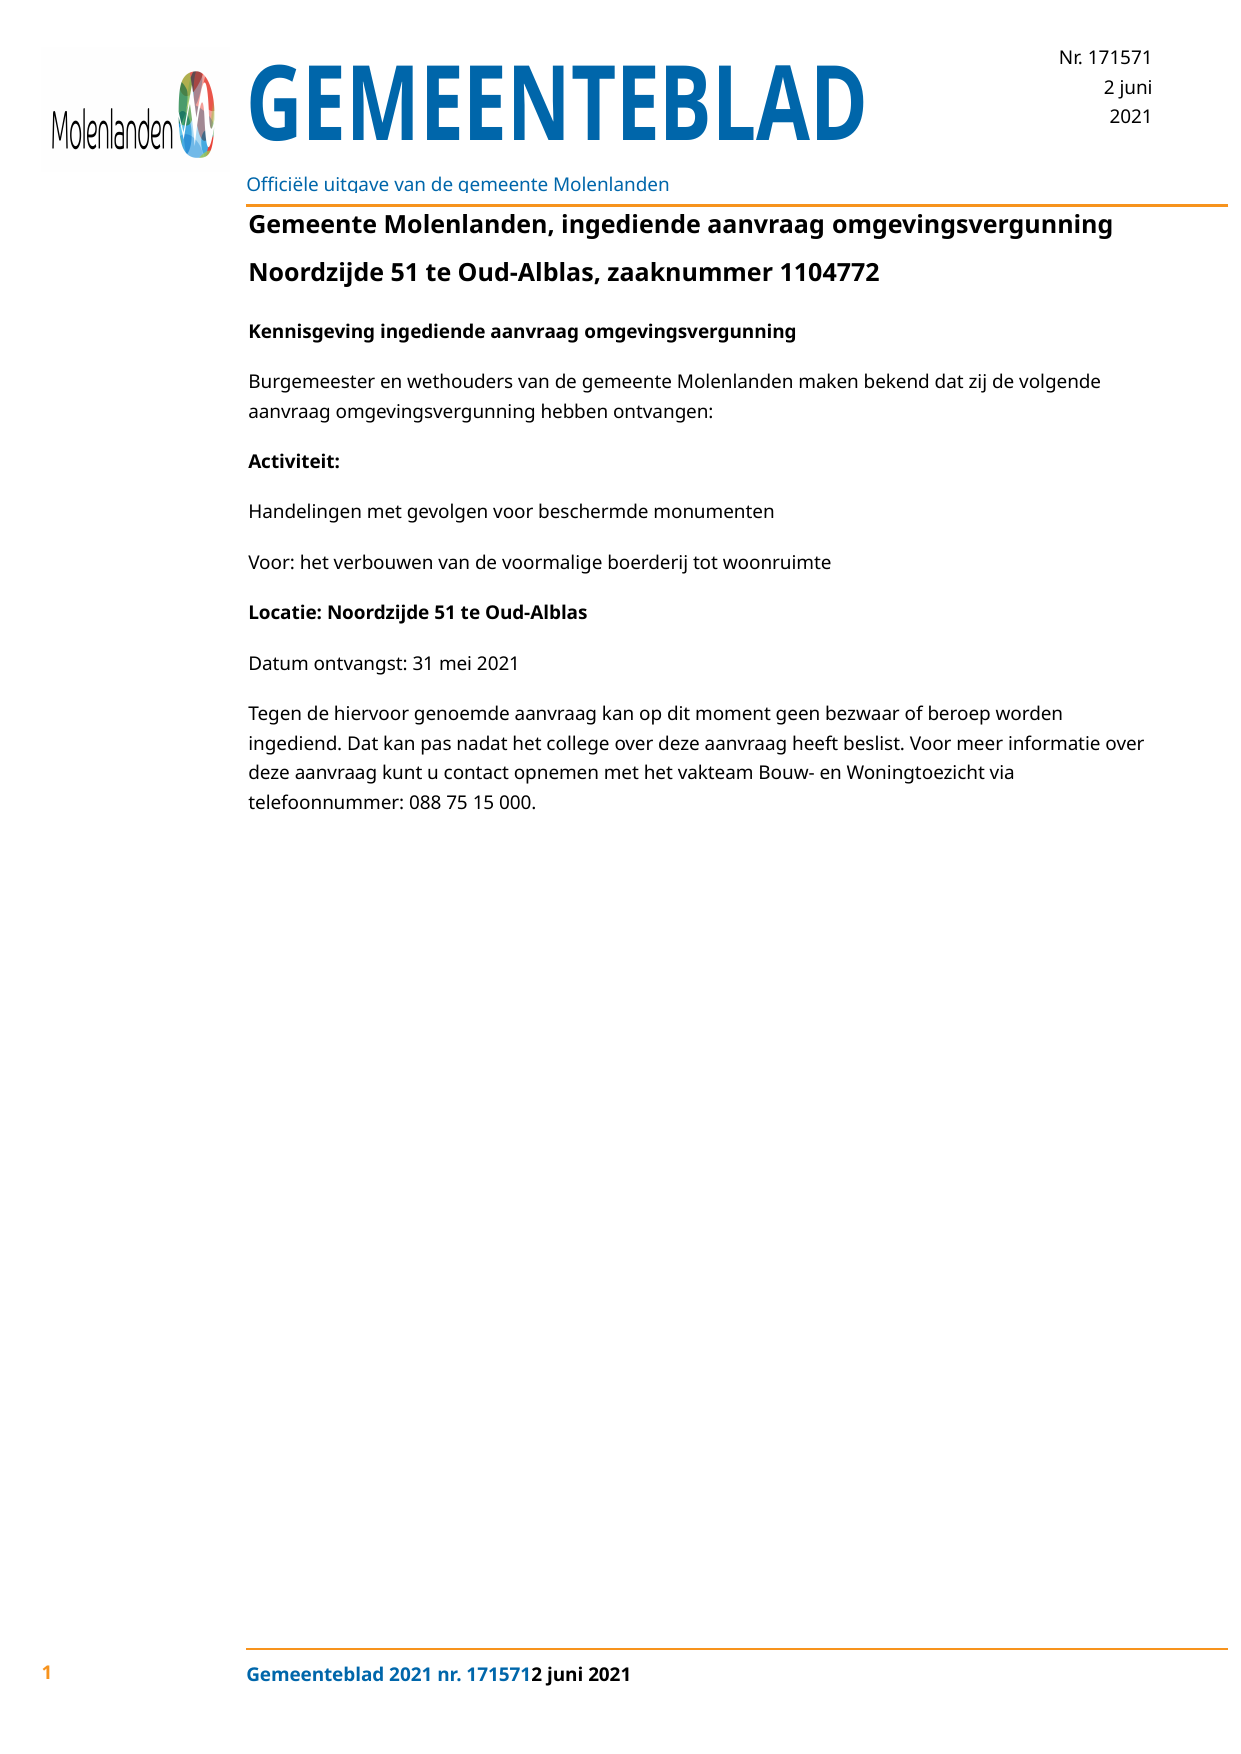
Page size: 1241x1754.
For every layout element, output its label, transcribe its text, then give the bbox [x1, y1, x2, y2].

text Kennisgeving ingediende aanvraag omgevingsvergunning [248, 318, 1152, 344]
text Burgemeester en wethouders van de gemeente Molenlanden maken bekend dat zij de volgende aanvraag omgevingsvergunning hebben ontvangen: [248, 368, 1152, 424]
text Handelingen met gevolgen voor beschermde monumenten [248, 499, 1152, 524]
text Tegen de hiervoor genoemde aanvraag kan op dit moment geen bezwaar of beroep worden ingediend. Dat kan pas nadat het college over deze aanvraag heeft beslist. Voor meer informatie over deze aanvraag kunt u contact opnemen met het vakteam Bouw- en Woningtoezicht via telefoonnummer: 088 75 15 000. [248, 700, 1152, 815]
text Datum ontvangst: 31 mei 2021 [248, 650, 1152, 676]
picture [41, 47, 231, 172]
text Gemeente Molenlanden, ingediende aanvraag omgevingsvergunning Noordzijde 51 te Oud-Alblas, zaaknummer 1104772 [248, 207, 1152, 288]
text Voor: het verbouwen van de voormalige boerderij tot woonruimte [248, 549, 1152, 575]
text Locatie: Noordzijde 51 te Oud-Alblas [248, 599, 1152, 625]
text Activiteit: [248, 448, 1152, 474]
